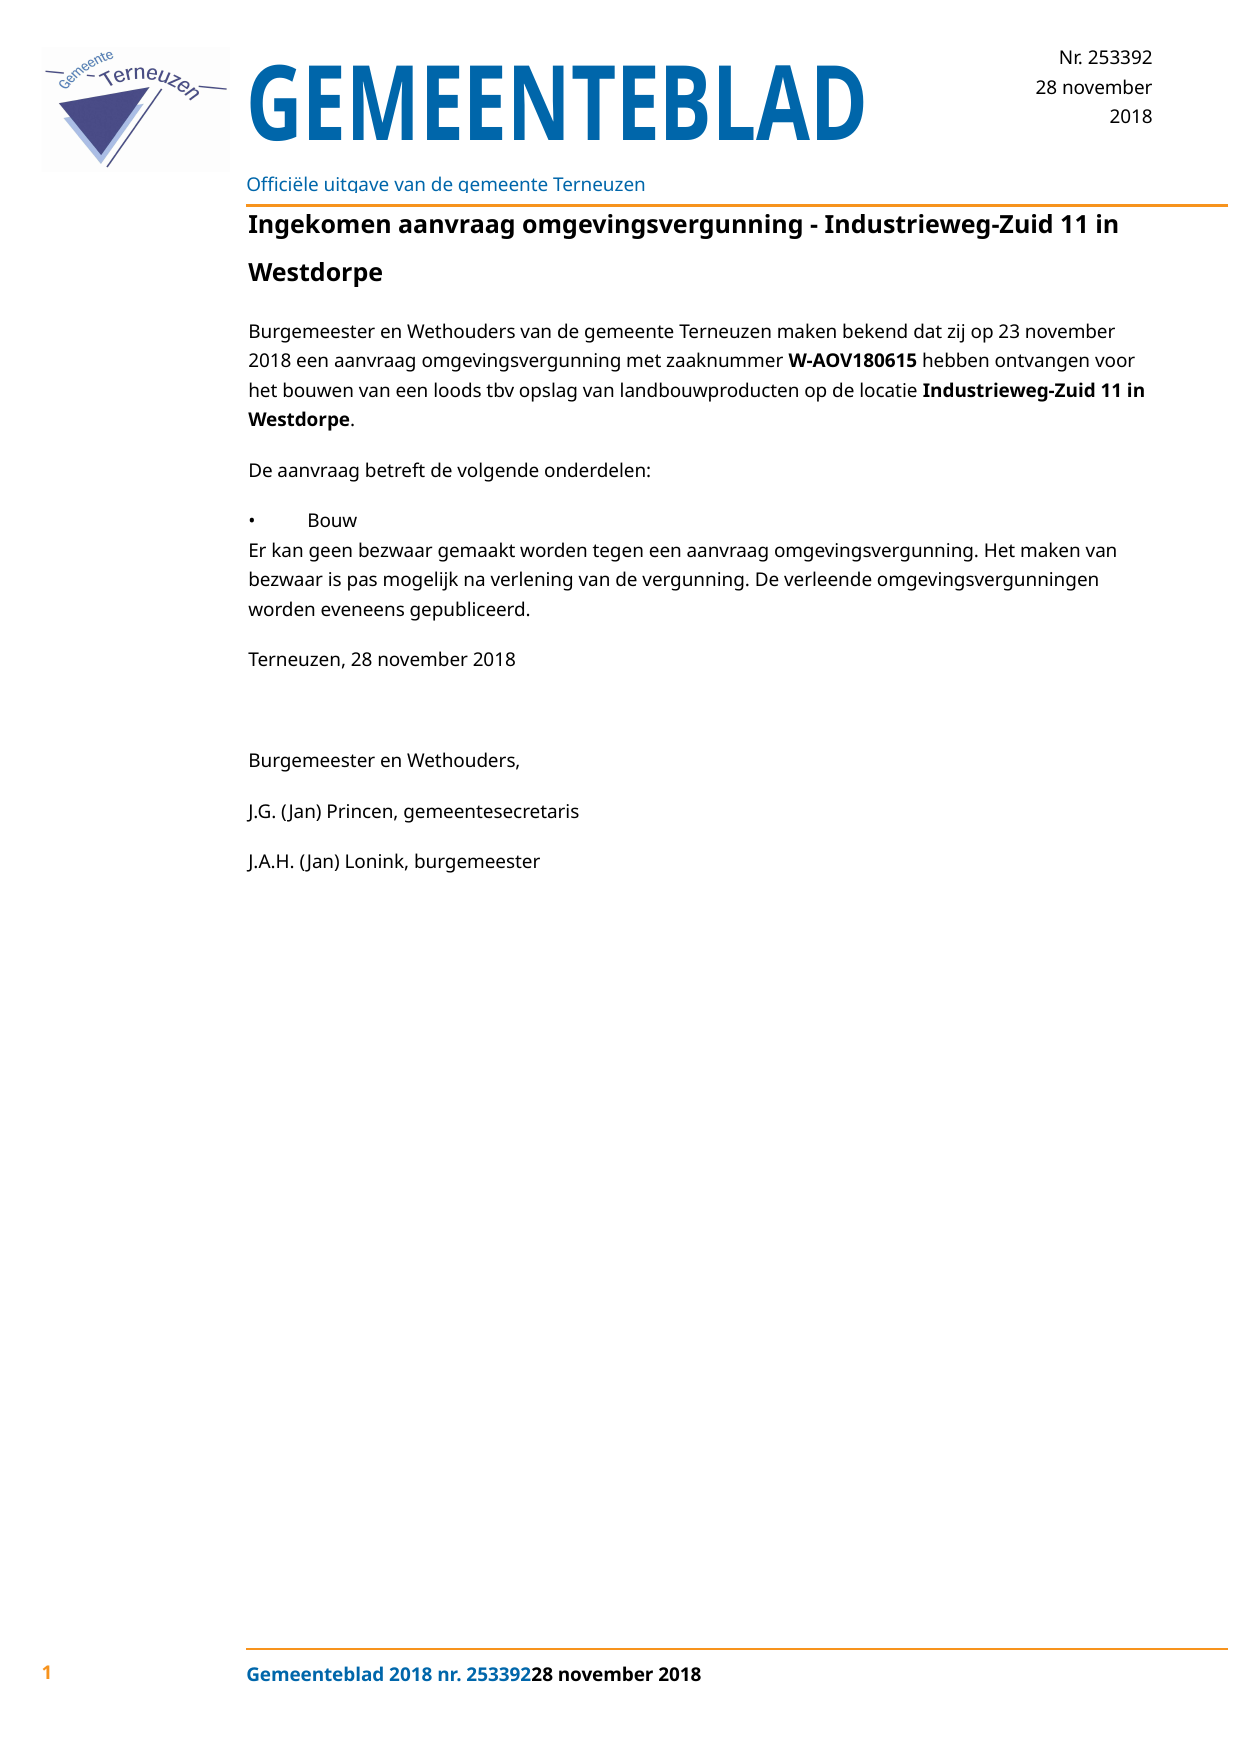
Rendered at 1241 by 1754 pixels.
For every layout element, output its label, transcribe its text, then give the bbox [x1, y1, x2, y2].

text Burgemeester en Wethouders, [248, 747, 1152, 773]
list Bouw [248, 507, 1152, 533]
text J.A.H. (Jan) Lonink, burgemeester [248, 848, 1152, 874]
text Er kan geen bezwaar gemaakt worden tegen een aanvraag omgevingsvergunning. Het maken van bezwaar is pas mogelijk na verlening van de vergunning. De verleende omgevingsvergunningen worden eveneens gepubliceerd. [248, 537, 1152, 622]
text De aanvraag betreft de volgende onderdelen: [248, 457, 1152, 483]
text Ingekomen aanvraag omgevingsvergunning - Industrieweg-Zuid 11 in Westdorpe [248, 207, 1152, 288]
text Terneuzen, 28 november 2018 [248, 647, 1152, 672]
text Burgemeester en Wethouders van de gemeente Terneuzen maken bekend dat zij op 23 november 2018 een aanvraag omgevingsvergunning met zaaknummer W-AOV180615 hebben ontvangen voor het bouwen van een loods tbv opslag van landbouwproducten op de locatie Industrieweg-Zuid 11 in Westdorpe. [248, 318, 1152, 432]
text J.G. (Jan) Princen, gemeentesecretaris [248, 798, 1152, 824]
picture [41, 47, 231, 172]
